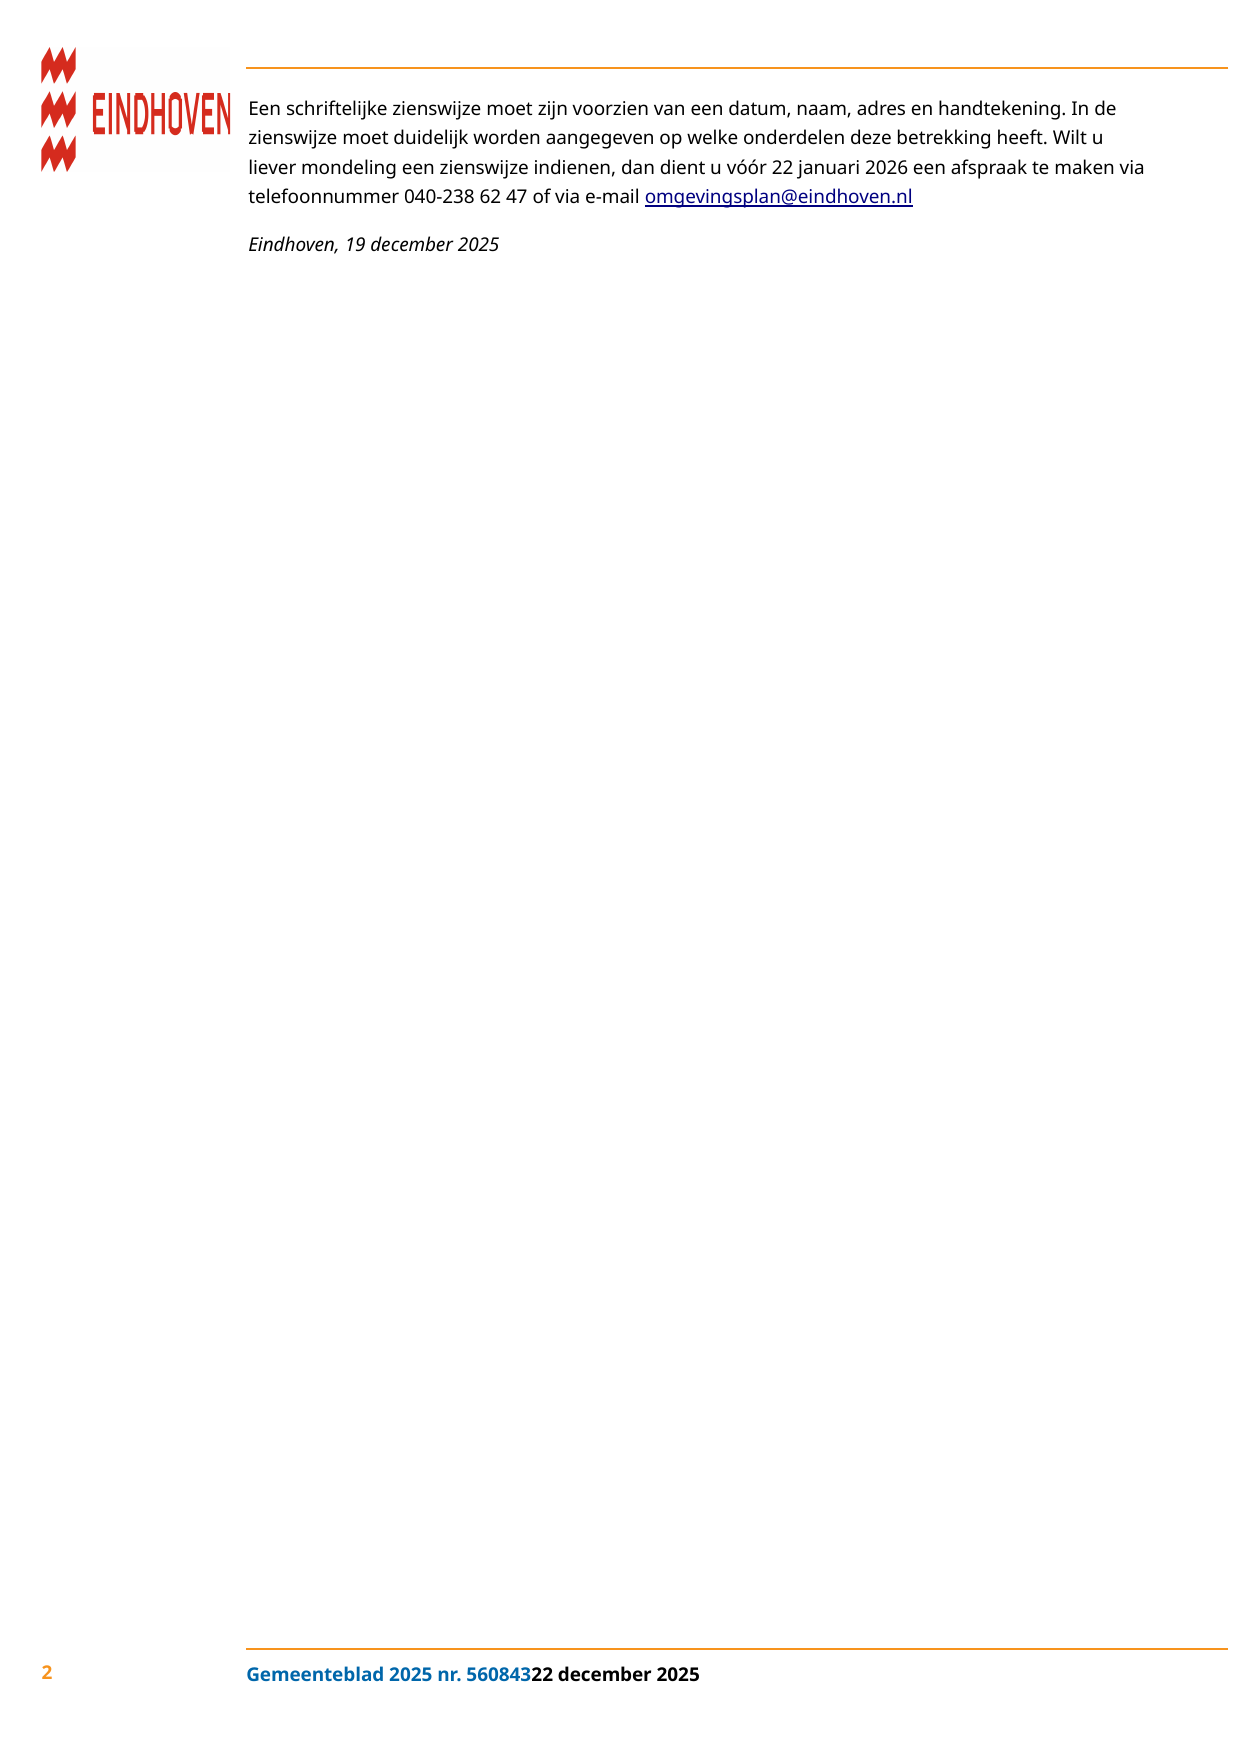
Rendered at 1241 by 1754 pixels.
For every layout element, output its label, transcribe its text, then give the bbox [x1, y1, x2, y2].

text Eindhoven, 19 december 2025 [248, 231, 1152, 257]
picture [41, 47, 231, 172]
text Een schriftelijke zienswijze moet zijn voorzien van een datum, naam, adres en handtekening. In de zienswijze moet duidelijk worden aangegeven op welke onderdelen deze betrekking heeft. Wilt u liever mondeling een zienswijze indienen, dan dient u vóór 22 januari 2026 een afspraak te maken via telefoonnummer 040-238 62 47 of via e-mail omgevingsplan@eindhoven.nl [248, 95, 1152, 209]
